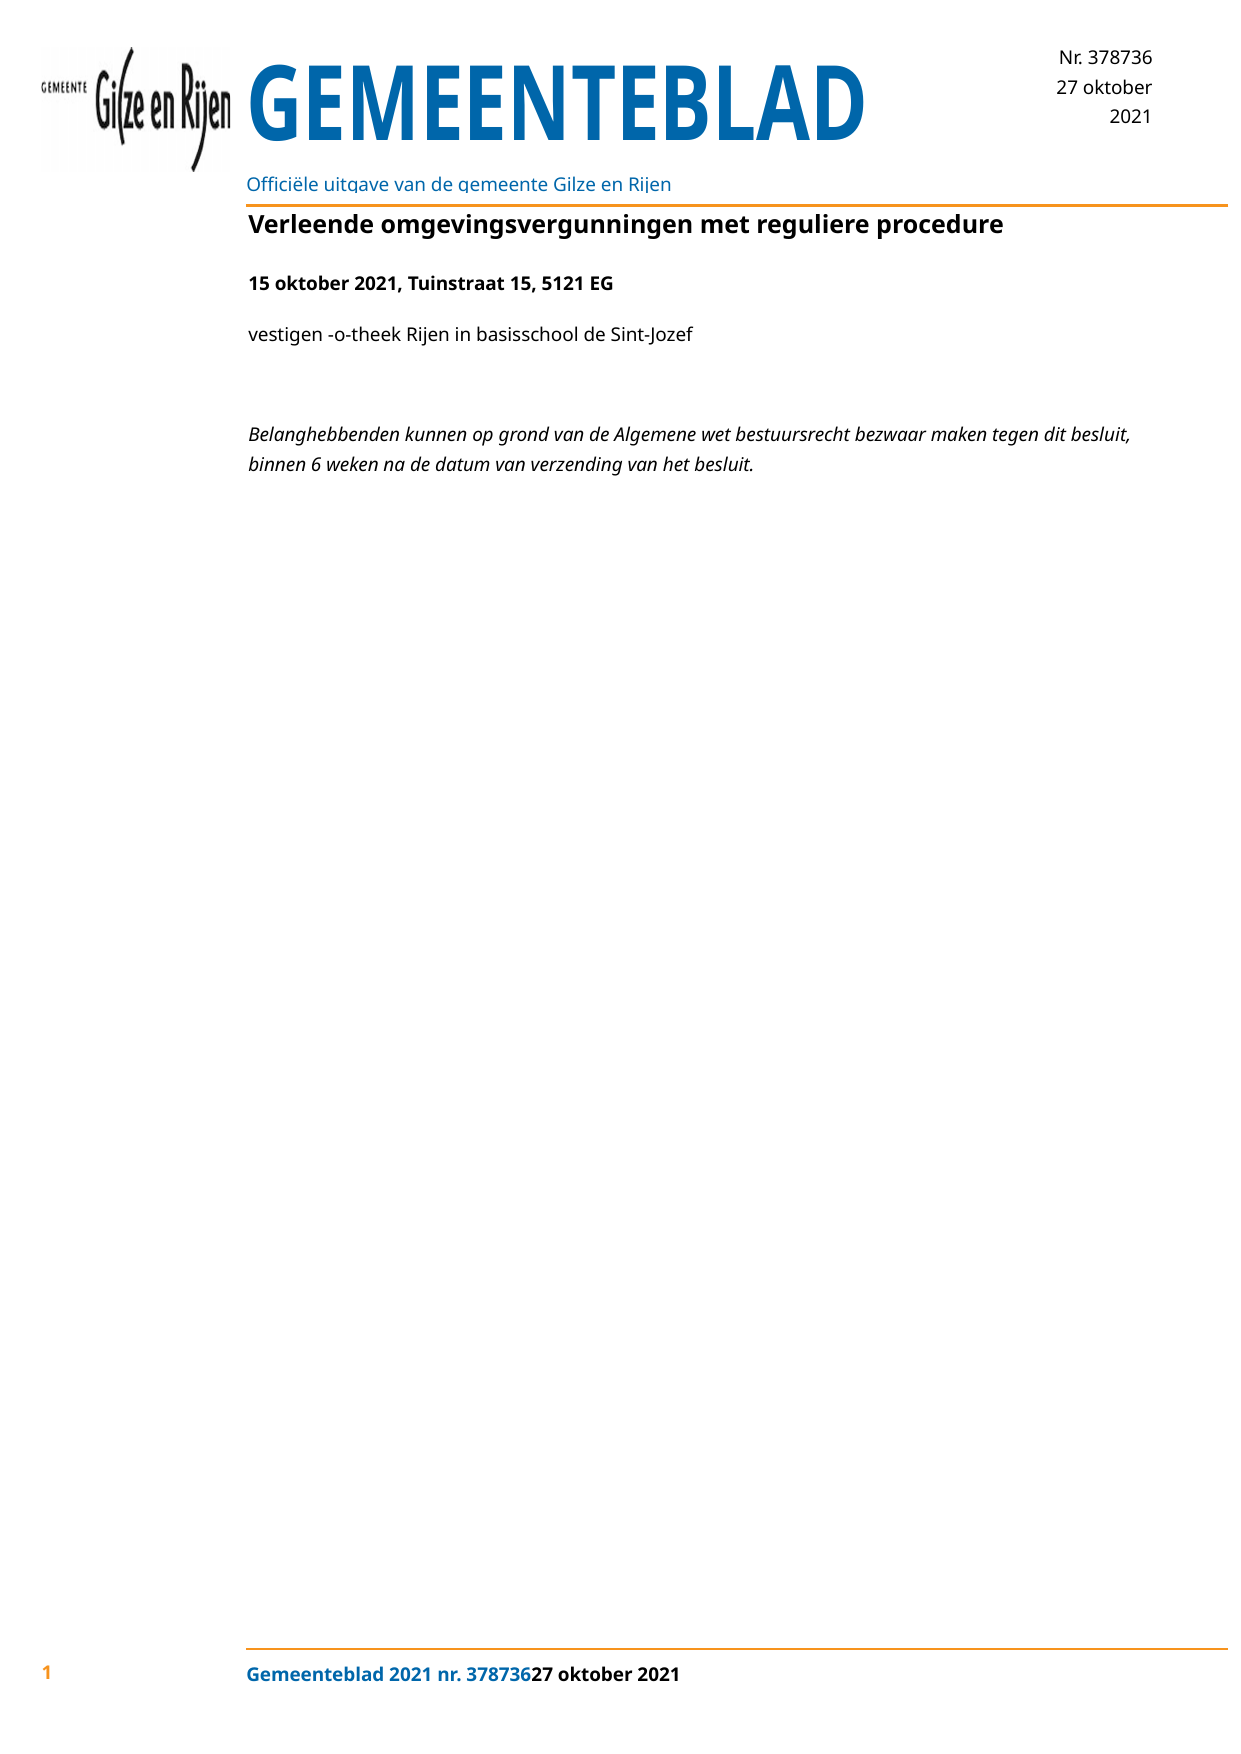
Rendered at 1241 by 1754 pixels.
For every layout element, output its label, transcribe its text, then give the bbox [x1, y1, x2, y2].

picture [41, 47, 231, 172]
text vestigen -o-theek Rijen in basisschool de Sint-Jozef [248, 321, 1152, 346]
text Verleende omgevingsvergunningen met reguliere procedure [248, 207, 1152, 241]
text Belanghebbenden kunnen op grond van de Algemene wet bestuursrecht bezwaar maken tegen dit besluit, binnen 6 weken na de datum van verzending van het besluit. [248, 422, 1152, 477]
text 15 oktober 2021, Tuinstraat 15, 5121 EG [248, 270, 1152, 296]
